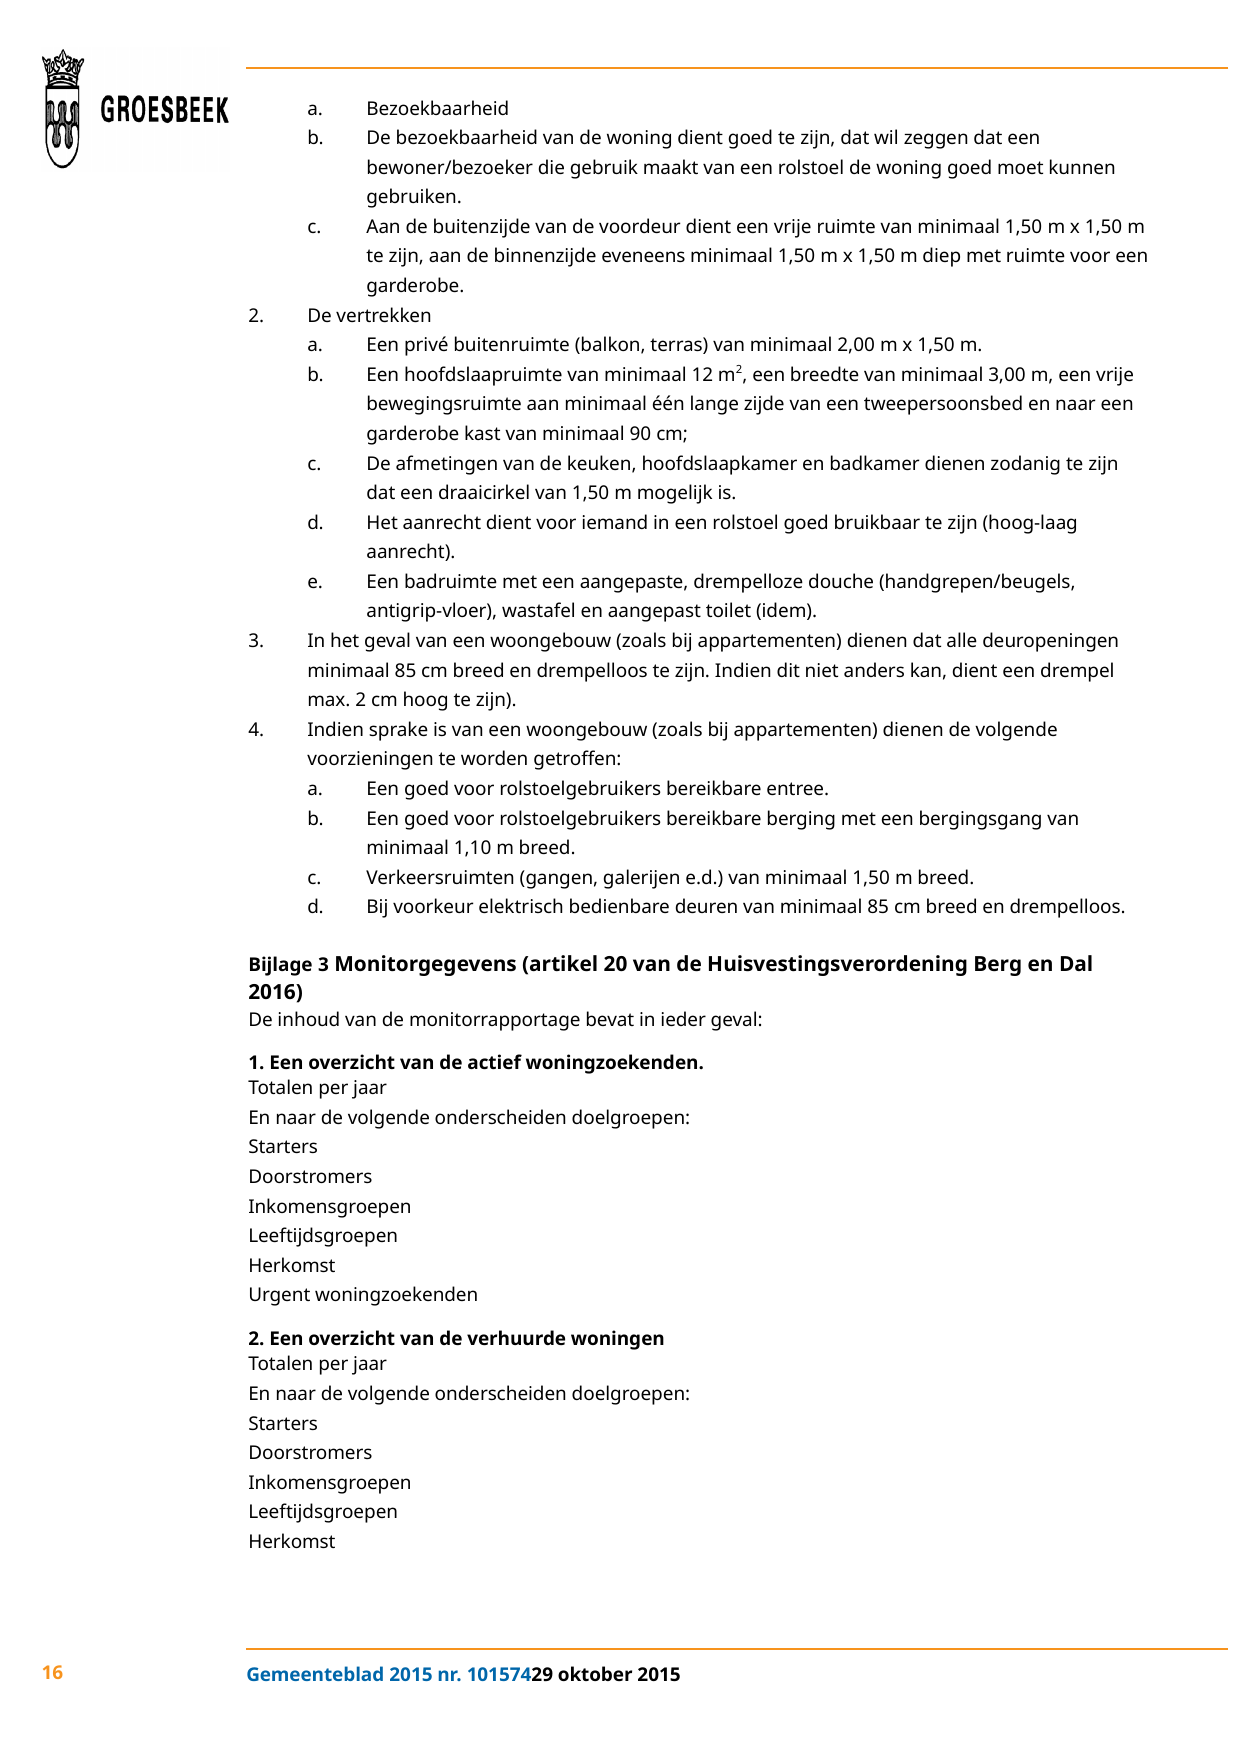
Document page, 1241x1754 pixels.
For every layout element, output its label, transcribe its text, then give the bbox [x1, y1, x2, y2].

list Verkeersruimten (gangen, galerijen e.d.) van minimaal 1,50 m breed. [307, 864, 1152, 890]
text 1. Een overzicht van de actief woningzoekenden. [248, 1049, 1152, 1074]
text Herkomst [248, 1528, 1152, 1554]
text En naar de volgende onderscheiden doelgroepen: [248, 1104, 1152, 1130]
list In het geval van een woongebouw (zoals bij appartementen) dienen dat alle deuropeningen minimaal 85 cm breed en drempelloos te zijn. Indien dit niet anders kan, dient een drempel max. 2 cm hoog te zijn). [248, 627, 1152, 712]
list Het aanrecht dient voor iemand in een rolstoel goed bruikbaar te zijn (hoog-laag aanrecht). [307, 509, 1152, 564]
text Doorstromers [248, 1163, 1152, 1189]
text Starters [248, 1410, 1152, 1435]
text Urgent woningzoekenden [248, 1282, 1152, 1307]
list Een badruimte met een aangepaste, drempelloze douche (handgrepen/beugels, antigrip-vloer), wastafel en aangepast toilet (idem). [307, 568, 1152, 623]
list Aan de buitenzijde van de voordeur dient een vrije ruimte van minimaal 1,50 m x 1,50 m te zijn, aan de binnenzijde eveneens minimaal 1,50 m x 1,50 m diep met ruimte voor een garderobe. [307, 213, 1152, 298]
text De inhoud van de monitorrapportage bevat in ieder geval: [248, 1006, 1152, 1031]
text Leeftijdsgroepen [248, 1498, 1152, 1524]
text Totalen per jaar [248, 1351, 1152, 1376]
list Een goed voor rolstoelgebruikers bereikbare berging met een bergingsgang van minimaal 1,10 m breed. [307, 805, 1152, 860]
list De bezoekbaarheid van de woning dient goed te zijn, dat wil zeggen dat een bewoner/bezoeker die gebruik maakt van een rolstoel de woning goed moet kunnen gebruiken. [307, 124, 1152, 209]
picture [41, 47, 231, 172]
list De vertrekken [248, 302, 1152, 328]
text Herkomst [248, 1252, 1152, 1278]
list Indien sprake is van een woongebouw (zoals bij appartementen) dienen de volgende voorzieningen te worden getroffen: [248, 716, 1152, 771]
text Leeftijdsgroepen [248, 1222, 1152, 1248]
list De afmetingen van de keuken, hoofdslaapkamer en badkamer dienen zodanig te zijn dat een draaicirkel van 1,50 m mogelijk is. [307, 450, 1152, 505]
list Een privé buitenruimte (balkon, terras) van minimaal 2,00 m x 1,50 m. [307, 331, 1152, 357]
list Bij voorkeur elektrisch bedienbare deuren van minimaal 85 cm breed en drempelloos. [307, 893, 1152, 919]
text Totalen per jaar [248, 1074, 1152, 1100]
text Doorstromers [248, 1439, 1152, 1465]
list Een hoofdslaapruimte van minimaal 12 m2, een breedte van minimaal 3,00 m, een vrije bewegingsruimte aan minimaal één lange zijde van een tweepersoonsbed en naar een garderobe kast van minimaal 90 cm; [307, 361, 1152, 446]
text En naar de volgende onderscheiden doelgroepen: [248, 1380, 1152, 1406]
text Starters [248, 1134, 1152, 1159]
text Inkomensgroepen [248, 1193, 1152, 1219]
list Bezoekbaarheid [307, 95, 1152, 121]
text Inkomensgroepen [248, 1469, 1152, 1494]
text 2. Een overzicht van de verhuurde woningen [248, 1325, 1152, 1351]
list Een goed voor rolstoelgebruikers bereikbare entree. [307, 775, 1152, 801]
text Bijlage 3 Monitorgegevens (artikel 20 van de Huisvestingsverordening Berg en Dal 2016) [248, 949, 1152, 1006]
